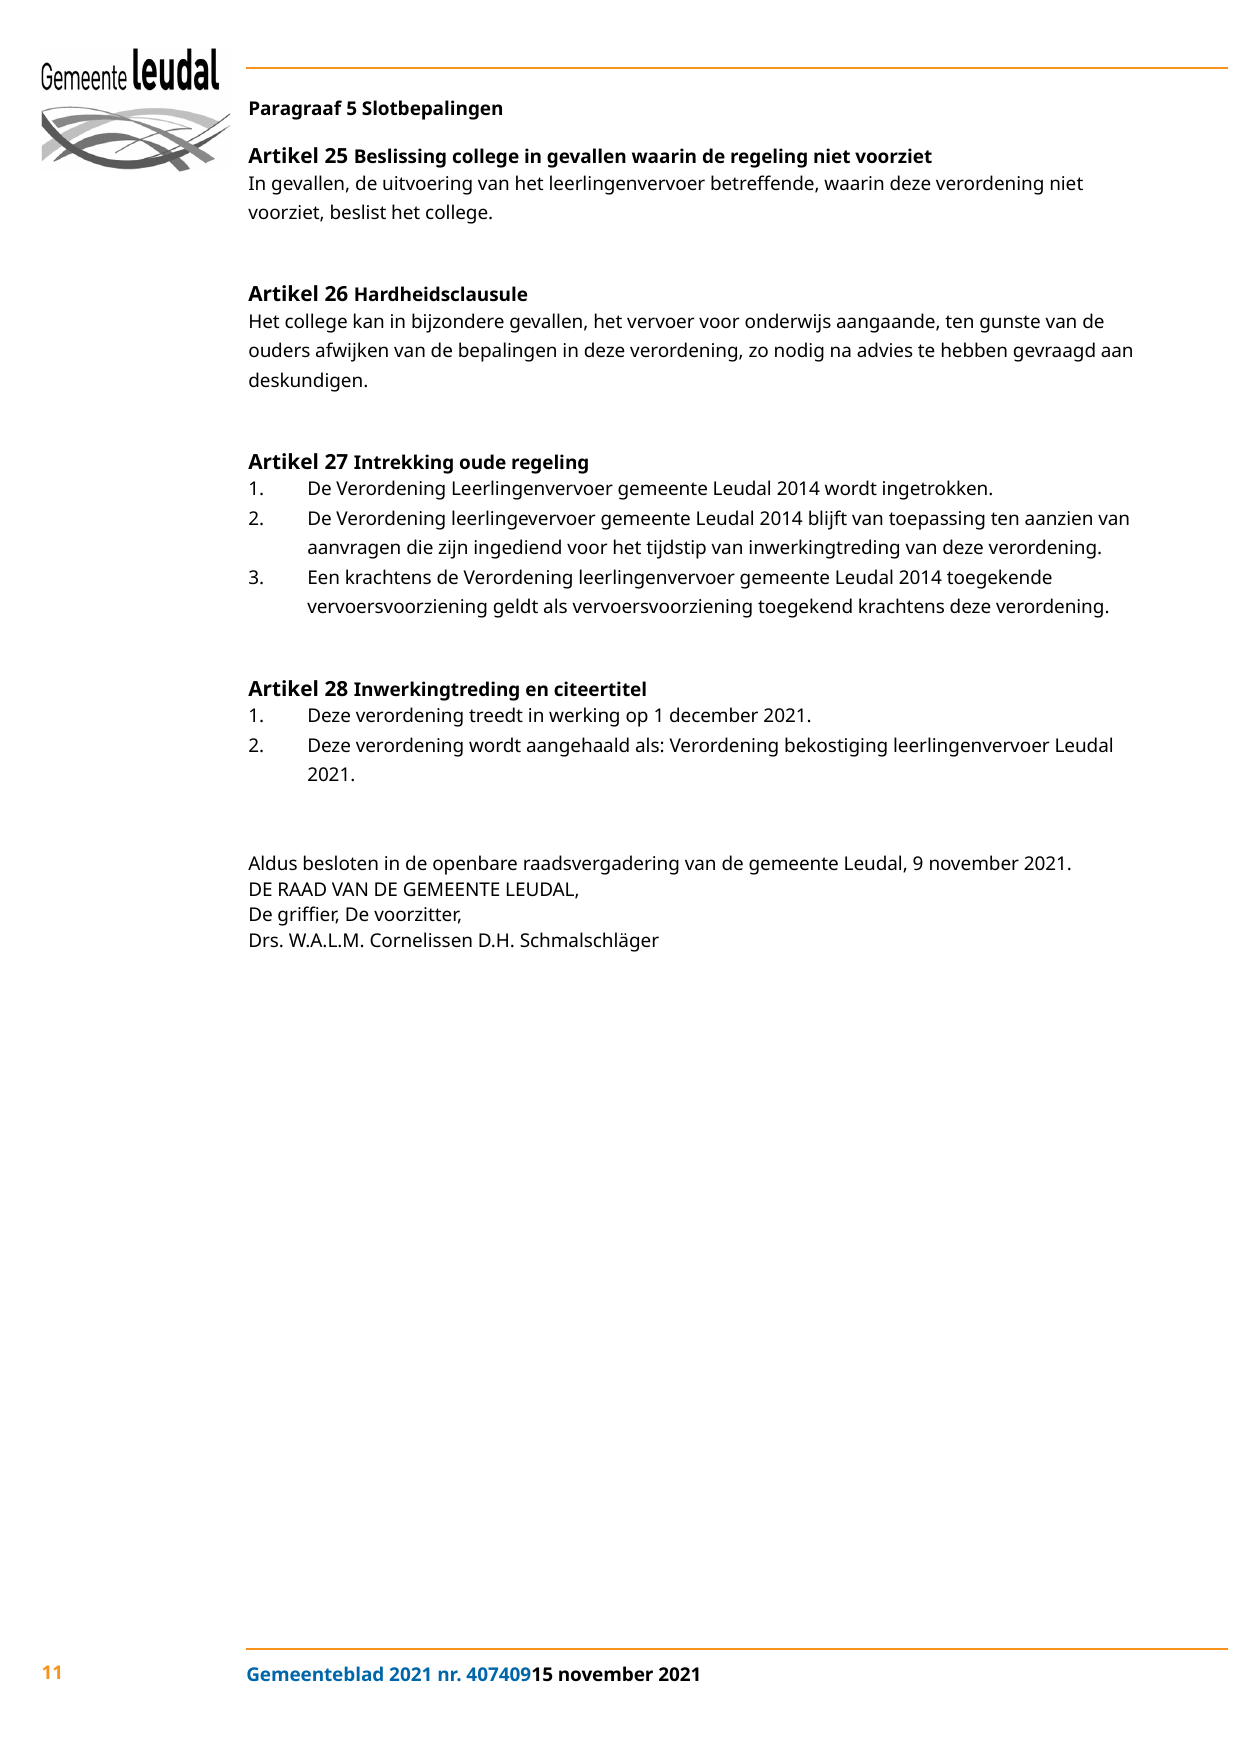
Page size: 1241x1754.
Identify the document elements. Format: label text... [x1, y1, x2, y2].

text De griffier, De voorzitter, [248, 902, 1152, 927]
text Aldus besloten in de openbare raadsvergadering van de gemeente Leudal, 9 november 2021. [248, 850, 1152, 876]
picture [41, 47, 231, 172]
text Artikel 26 Hardheidsclausule [248, 279, 1152, 308]
text DE RAAD VAN DE GEMEENTE LEUDAL, [248, 876, 1152, 902]
list Deze verordening treedt in werking op 1 december 2021. [248, 702, 1152, 728]
text Artikel 25 Beslissing college in gevallen waarin de regeling niet voorziet [248, 141, 1152, 170]
text Paragraaf 5 Slotbepalingen [248, 95, 1152, 121]
text In gevallen, de uitvoering van het leerlingenvervoer betreffende, waarin deze verordening niet voorziet, beslist het college. [248, 170, 1152, 225]
list De Verordening leerlingevervoer gemeente Leudal 2014 blijft van toepassing ten aanzien van aanvragen die zijn ingediend voor het tijdstip van inwerkingtreding van deze verordening. [248, 505, 1152, 560]
list De Verordening Leerlingenvervoer gemeente Leudal 2014 wordt ingetrokken. [248, 475, 1152, 501]
text Het college kan in bijzondere gevallen, het vervoer voor onderwijs aangaande, ten gunste van de ouders afwijken van de bepalingen in deze verordening, zo nodig na advies te hebben gevraagd aan deskundigen. [248, 308, 1152, 393]
text Artikel 27 Intrekking oude regeling [248, 447, 1152, 475]
text Artikel 28 Inwerkingtreding en citeertitel [248, 674, 1152, 702]
list Een krachtens de Verordening leerlingenvervoer gemeente Leudal 2014 toegekende vervoersvoorziening geldt als vervoersvoorziening toegekend krachtens deze verordening. [248, 564, 1152, 619]
list Deze verordening wordt aangehaald als: Verordening bekostiging leerlingenvervoer Leudal 2021. [248, 732, 1152, 787]
text Drs. W.A.L.M. Cornelissen D.H. Schmalschläger [248, 927, 1152, 953]
